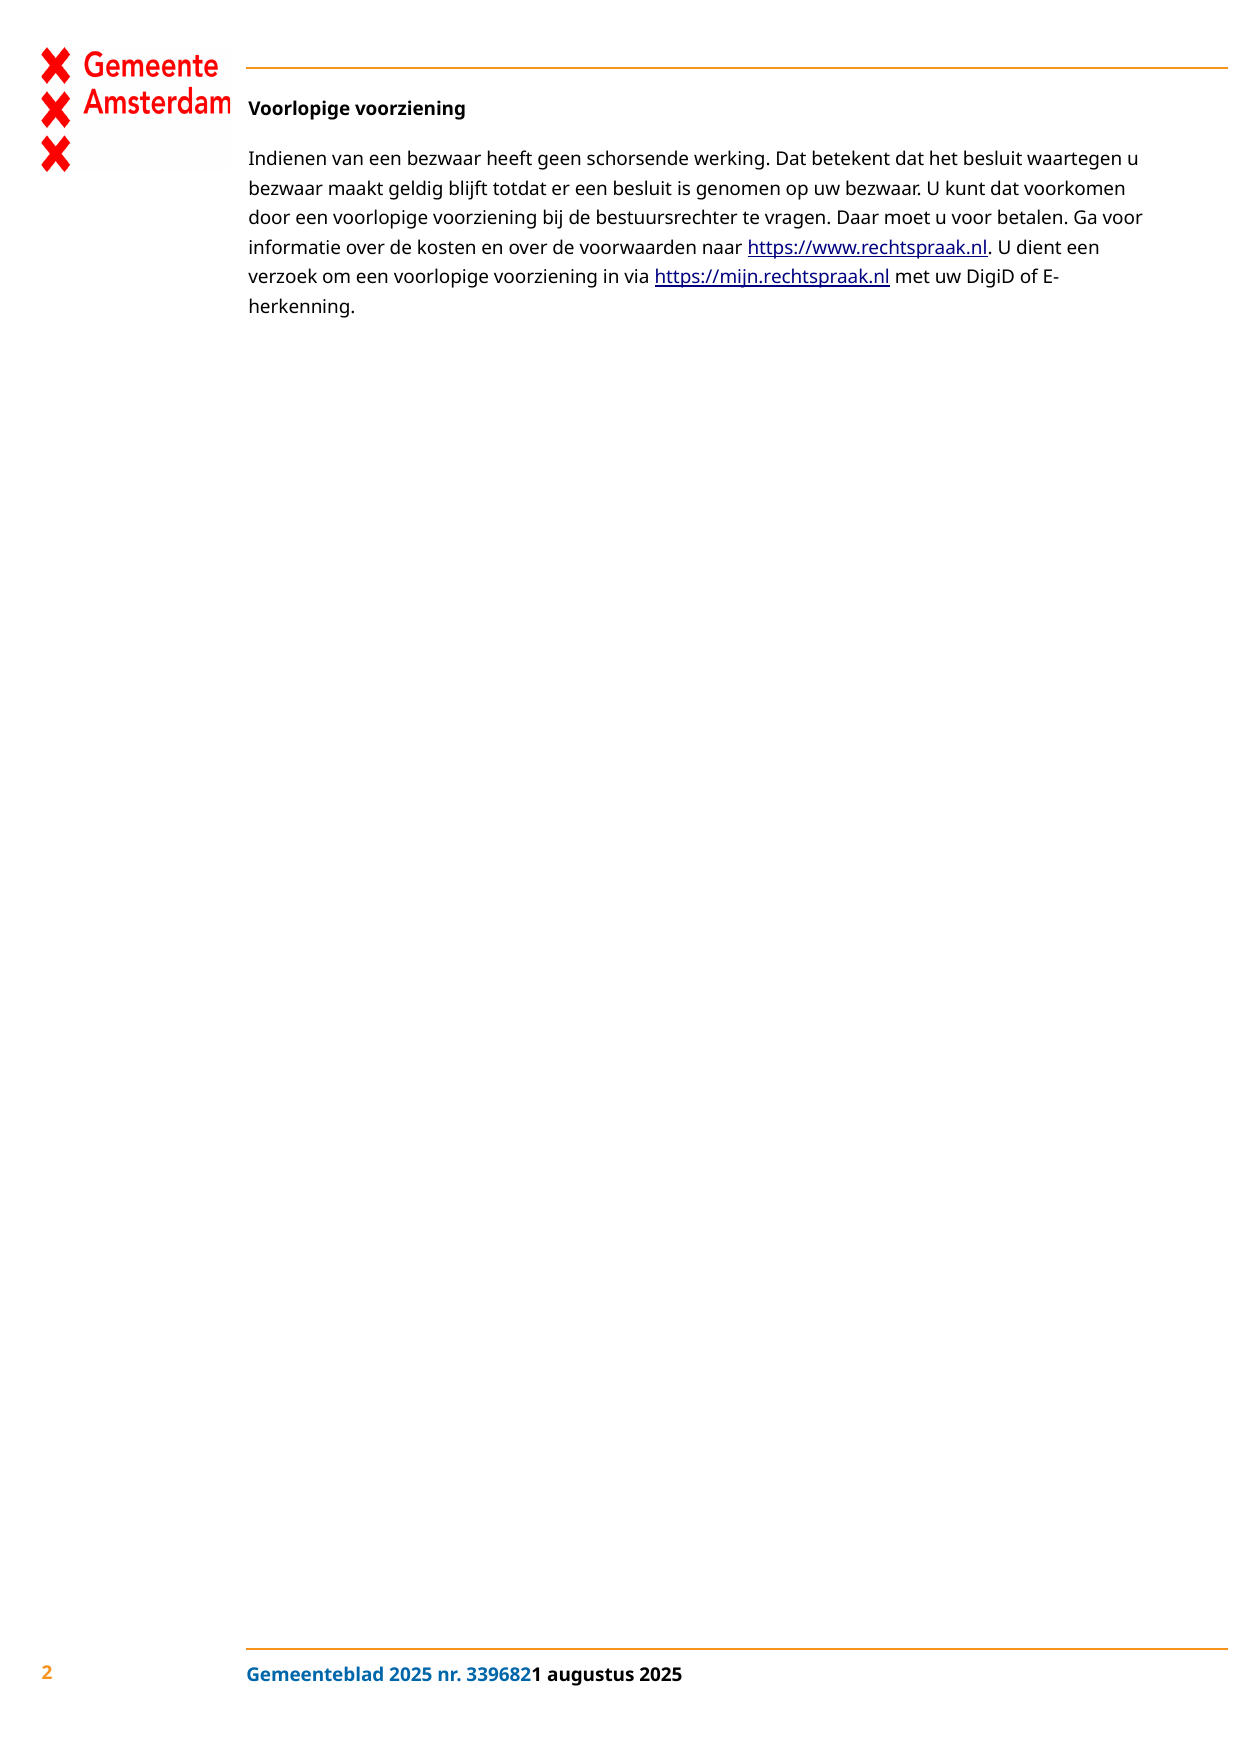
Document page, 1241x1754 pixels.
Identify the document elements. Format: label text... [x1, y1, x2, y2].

text Indienen van een bezwaar heeft geen schorsende werking. Dat betekent dat het besluit waartegen u bezwaar maakt geldig blijft totdat er een besluit is genomen op uw bezwaar. U kunt dat voorkomen door een voorlopige voorziening bij de bestuursrechter te vragen. Daar moet u voor betalen. Ga voor informatie over de kosten en over de voorwaarden naar https://www.rechtspraak.nl. U dient een verzoek om een voorlopige voorziening in via https://mijn.rechtspraak.nl met uw DigiD of E-herkenning. [248, 145, 1152, 319]
picture [41, 47, 231, 172]
text Voorlopige voorziening [248, 95, 1152, 121]
